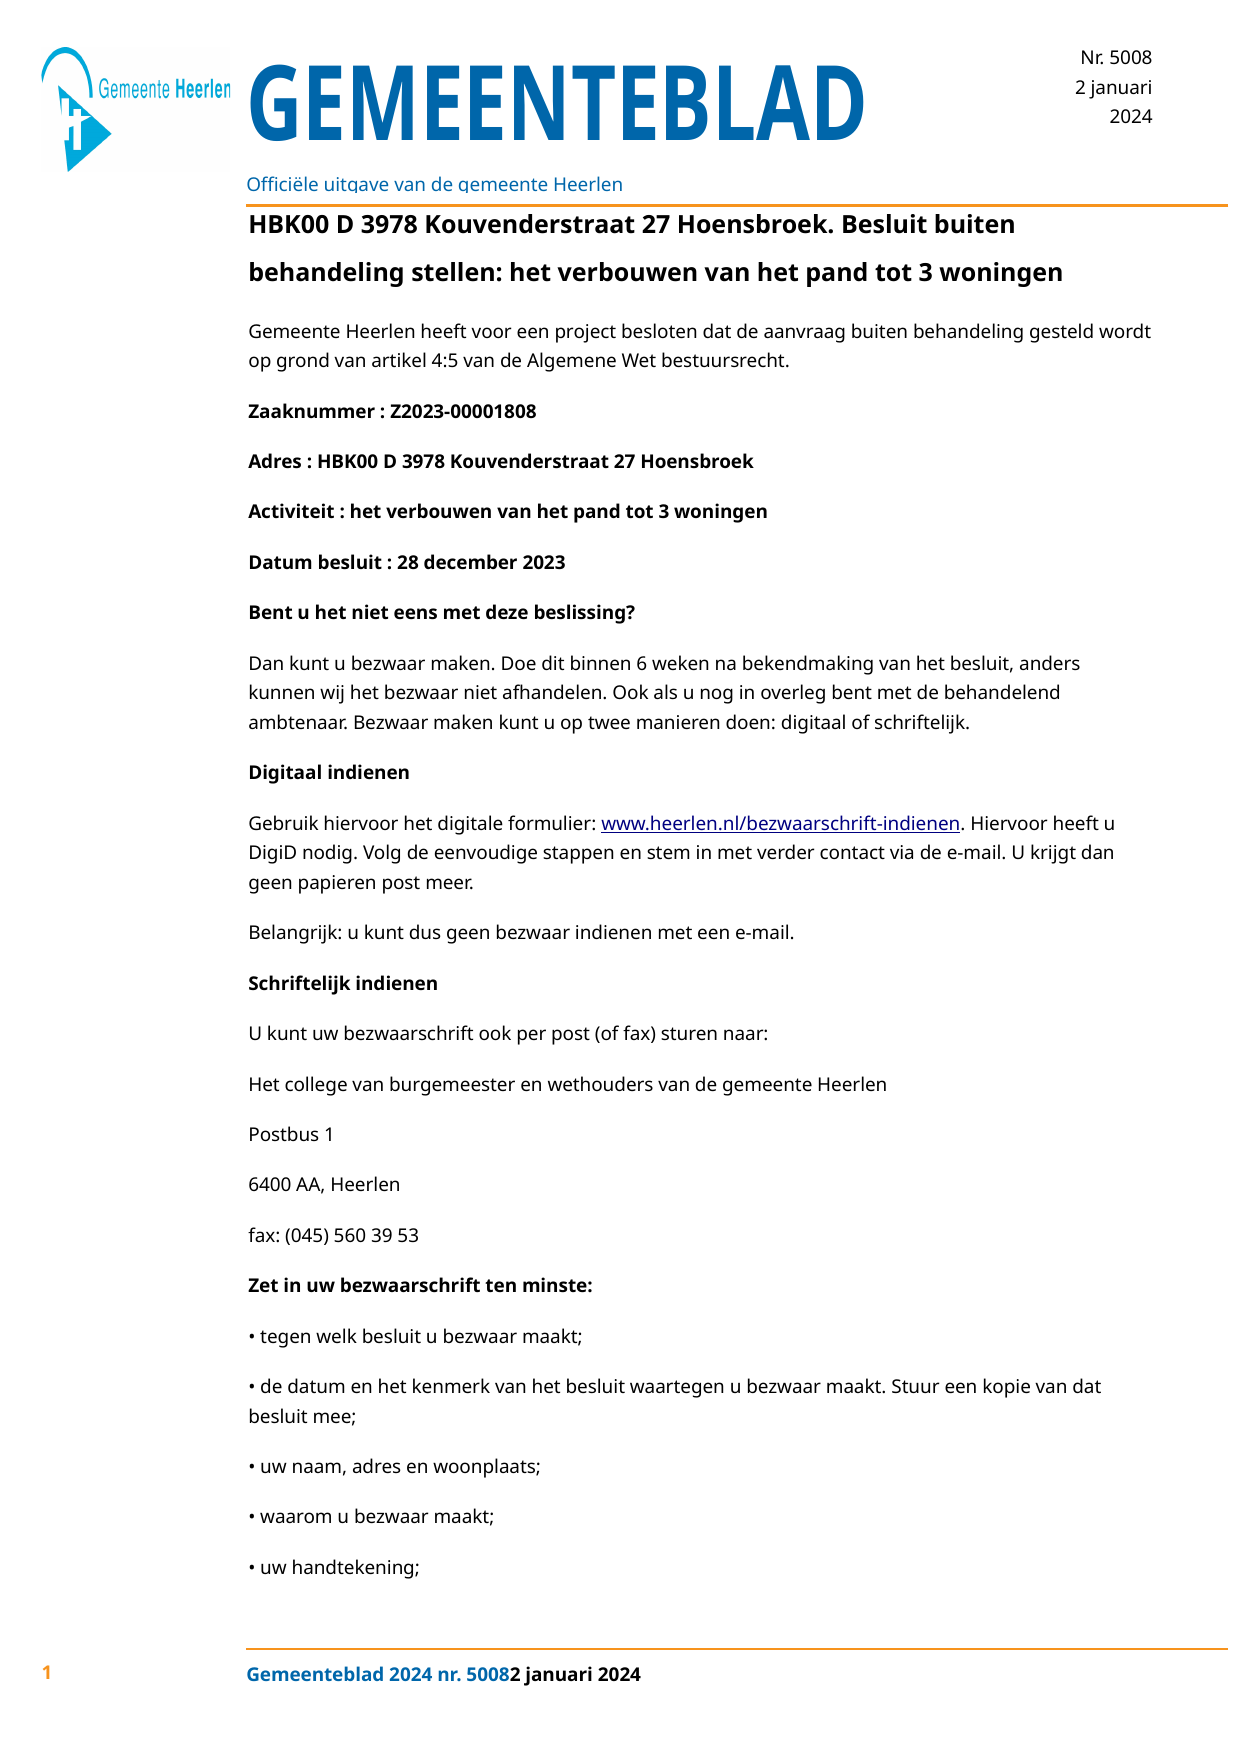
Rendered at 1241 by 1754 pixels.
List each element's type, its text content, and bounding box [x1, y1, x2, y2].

picture [41, 47, 231, 172]
text Dan kunt u bezwaar maken. Doe dit binnen 6 weken na bekendmaking van het besluit, anders kunnen wij het bezwaar niet afhandelen. Ook als u nog in overleg bent met de behandelend ambtenaar. Bezwaar maken kunt u op twee manieren doen: digitaal of schriftelijk. [248, 650, 1152, 735]
picture [41, 47, 59, 70]
text Belangrijk: u kunt dus geen bezwaar indienen met een e-mail. [248, 919, 1152, 945]
text Adres : HBK00 D 3978 Kouvenderstraat 27 Hoensbroek [248, 448, 1152, 474]
text • waarom u bezwaar maakt; [248, 1504, 1152, 1529]
text Postbus 1 [248, 1121, 1152, 1147]
text Datum besluit : 28 december 2023 [248, 549, 1152, 575]
text Activiteit : het verbouwen van het pand tot 3 woningen [248, 499, 1152, 524]
text Schriftelijk indienen [248, 970, 1152, 996]
text Gebruik hiervoor het digitale formulier: www.heerlen.nl/bezwaarschrift-indienen. Hiervoor heeft u DigiD nodig. Volg de eenvoudige stappen en stem in met verder contact via de e-mail. U krijgt dan geen papieren post meer. [248, 810, 1152, 895]
text • de datum en het kenmerk van het besluit waartegen u bezwaar maakt. Stuur een kopie van dat besluit mee; [248, 1373, 1152, 1429]
text • uw naam, adres en woonplaats; [248, 1453, 1152, 1479]
text Zet in uw bezwaarschrift ten minste: [248, 1272, 1152, 1298]
text Gemeente Heerlen heeft voor een project besloten dat de aanvraag buiten behandeling gesteld wordt op grond van artikel 4:5 van de Algemene Wet bestuursrecht. [248, 318, 1152, 373]
text Het college van burgemeester en wethouders van de gemeente Heerlen [248, 1071, 1152, 1097]
text Digitaal indienen [248, 759, 1152, 785]
text 6400 AA, Heerlen [248, 1172, 1152, 1197]
text Bent u het niet eens met deze beslissing? [248, 599, 1152, 625]
text Zaaknummer : Z2023-00001808 [248, 398, 1152, 424]
text • uw handtekening; [248, 1554, 1152, 1580]
text U kunt uw bezwaarschrift ook per post (of fax) sturen naar: [248, 1020, 1152, 1046]
text fax: (045) 560 39 53 [248, 1222, 1152, 1248]
text • tegen welk besluit u bezwaar maakt; [248, 1323, 1152, 1349]
text HBK00 D 3978 Kouvenderstraat 27 Hoensbroek. Besluit buiten behandeling stellen: het verbouwen van het pand tot 3 woningen [248, 207, 1152, 288]
